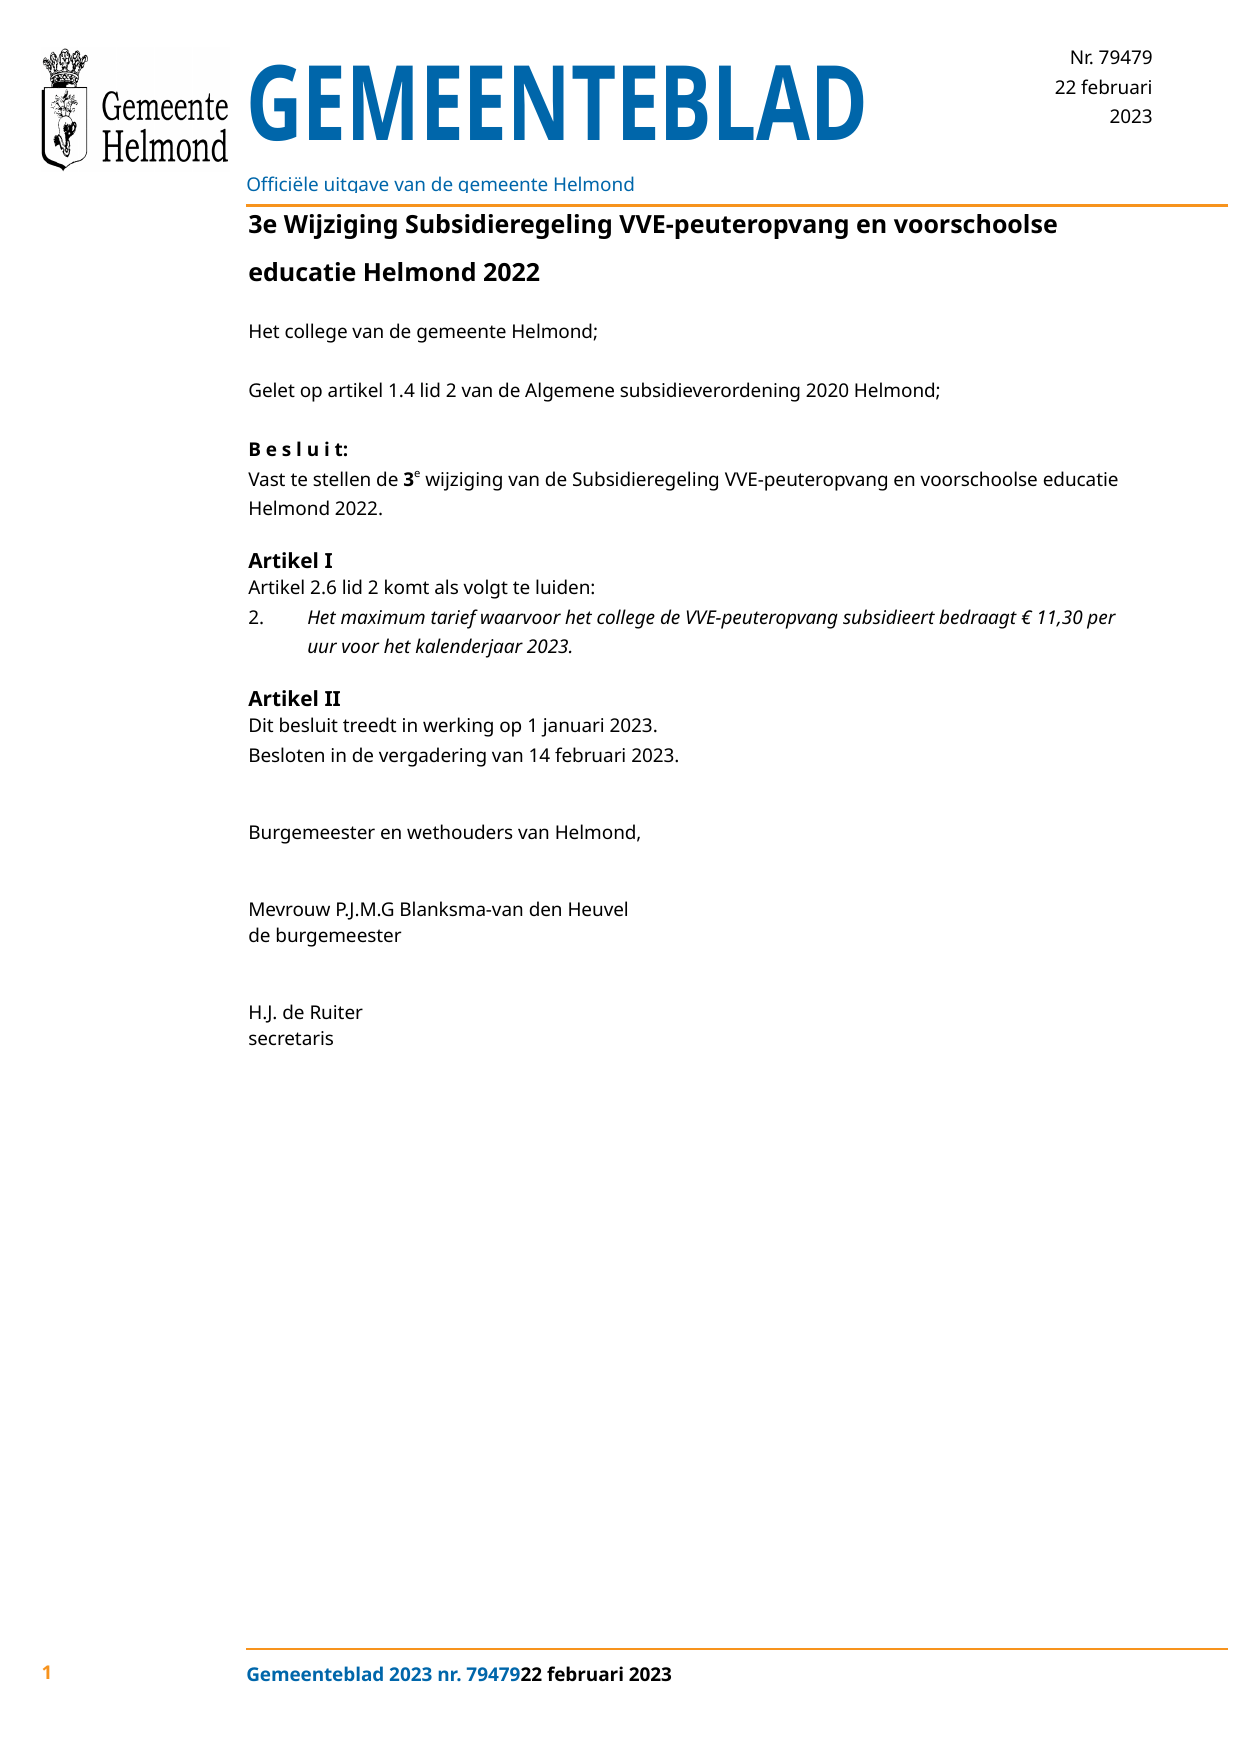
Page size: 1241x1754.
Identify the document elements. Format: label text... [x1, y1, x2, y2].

text secretaris [248, 1025, 1152, 1051]
text Burgemeester en wethouders van Helmond, [248, 819, 1152, 845]
list Het maximum tarief waarvoor het college de VVE-peuteropvang subsidieert bedraagt € 11,30 per uur voor het kalenderjaar 2023. [248, 604, 1152, 659]
text B e s l u i t: [248, 436, 1152, 462]
text Dit besluit treedt in werking op 1 januari 2023. [248, 712, 1152, 738]
text Artikel II [248, 684, 1152, 712]
text H.J. de Ruiter [248, 999, 1152, 1025]
text Het college van de gemeente Helmond; [248, 318, 1152, 344]
text Besloten in de vergadering van 14 februari 2023. [248, 742, 1152, 768]
text Mevrouw P.J.M.G Blanksma-van den Heuvel [248, 896, 1152, 922]
picture [41, 47, 231, 172]
text Gelet op artikel 1.4 lid 2 van de Algemene subsidieverordening 2020 Helmond; [248, 377, 1152, 403]
text Vast te stellen de 3e wijziging van de Subsidieregeling VVE-peuteropvang en voorschoolse educatie Helmond 2022. [248, 466, 1152, 521]
text Artikel 2.6 lid 2 komt als volgt te luiden: [248, 574, 1152, 600]
text 3e Wijziging Subsidieregeling VVE-peuteropvang en voorschoolse educatie Helmond 2022 [248, 207, 1152, 288]
text de burgemeester [248, 922, 1152, 948]
text Artikel I [248, 546, 1152, 574]
